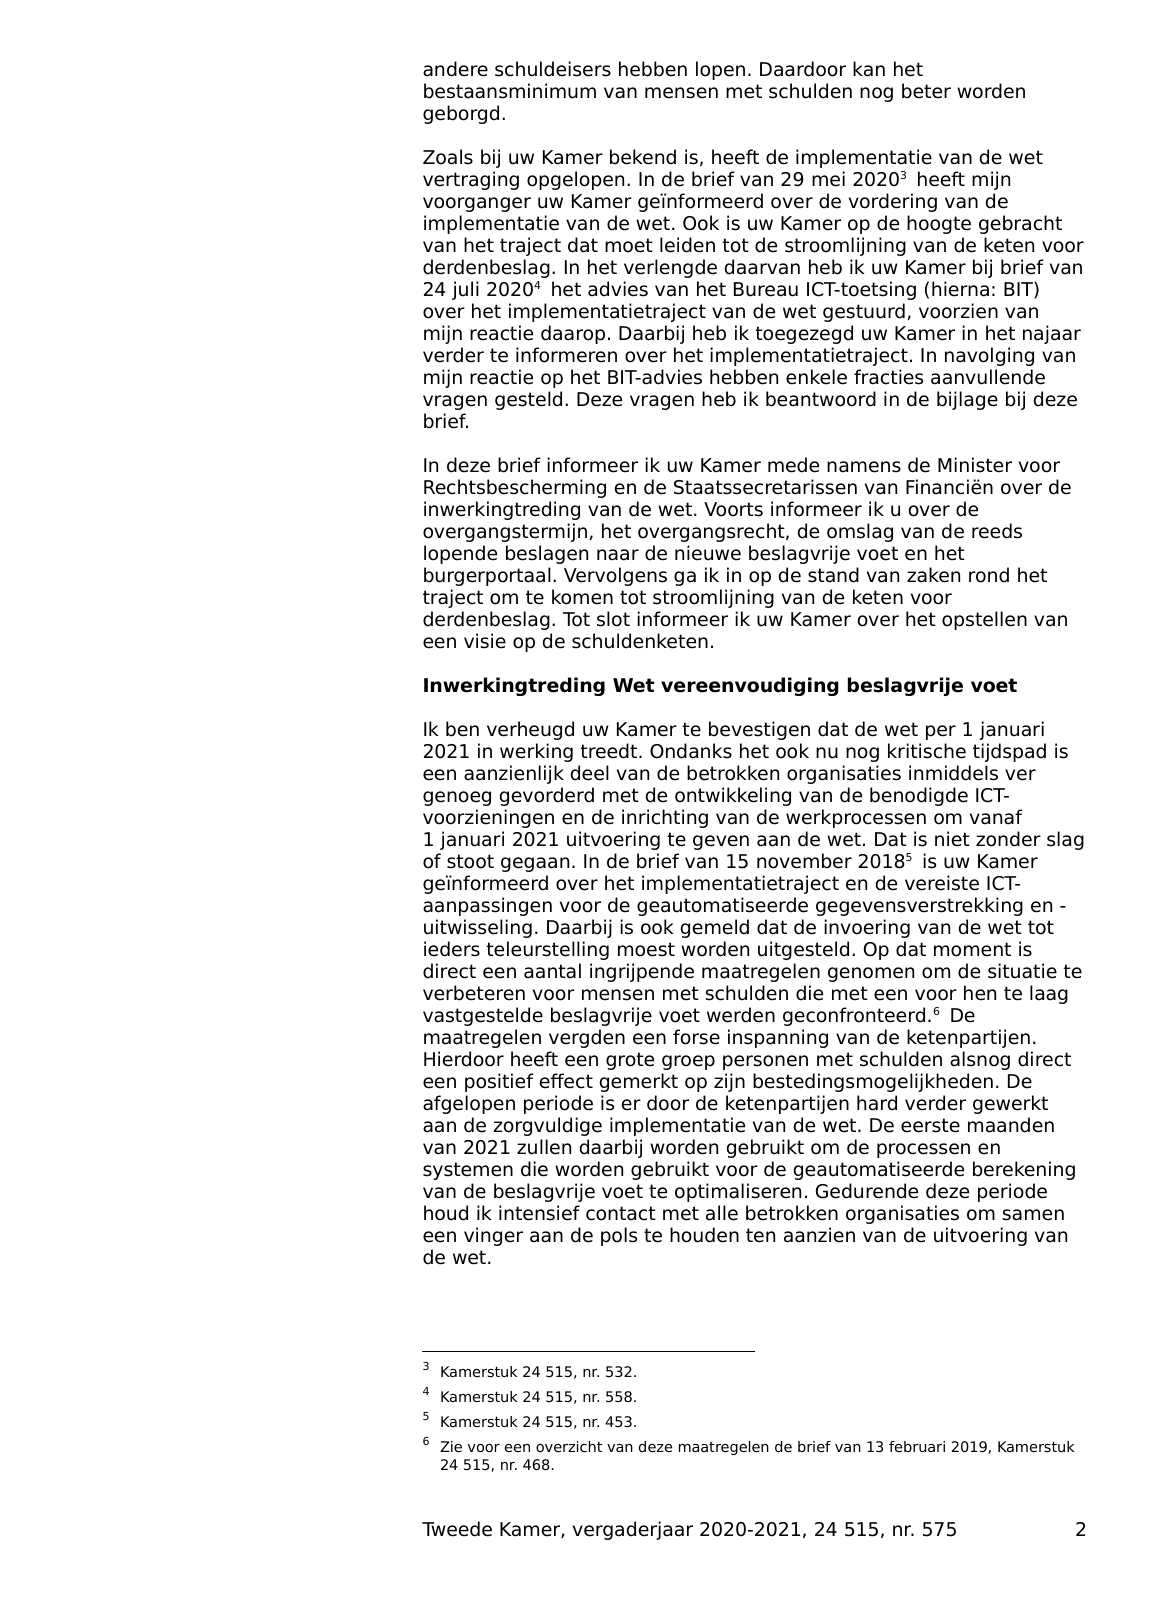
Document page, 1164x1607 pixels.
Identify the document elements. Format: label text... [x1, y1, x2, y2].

text In deze brief informeer ik uw Kamer mede namens de Minister voor Rechtsbescherming en de Staatssecretarissen van Financiën over de inwerkingtreding van de wet. Voorts informeer ik u over de overgangstermijn, het overgangsrecht, de omslag van de reeds lopende beslagen naar de nieuwe beslagvrije voet en het burgerportaal. Vervolgens ga ik in op de stand van zaken rond het traject om te komen tot stroomlijning van de keten voor derdenbeslag. Tot slot informeer ik uw Kamer over het opstellen van een visie op de schuldenketen. [422, 455, 1087, 653]
text andere schuldeisers hebben lopen. Daardoor kan het bestaansminimum van mensen met schulden nog beter worden geborgd. [422, 59, 1087, 125]
text Kamerstuk 24 515, nr. 453. [422, 1410, 1087, 1432]
text Kamerstuk 24 515, nr. 532. [422, 1360, 1087, 1382]
text Kamerstuk 24 515, nr. 558. [422, 1385, 1087, 1407]
text Zoals bij uw Kamer bekend is, heeft de implementatie van de wet vertraging opgelopen. In de brief van 29 mei 2020 heeft mijn voorganger uw Kamer geïnformeerd over de vordering van de implementatie van de wet. Ook is uw Kamer op de hoogte gebracht van het traject dat moet leiden tot de stroomlijning van de keten voor derdenbeslag. In het verlengde daarvan heb ik uw Kamer bij brief van 24 juli 2020 het advies van het Bureau ICT-toetsing (hierna: BIT) over het implementatietraject van de wet gestuurd, voorzien van mijn reactie daarop. Daarbij heb ik toegezegd uw Kamer in het najaar verder te informeren over het implementatietraject. In navolging van mijn reactie op het BIT-advies hebben enkele fracties aanvullende vragen gesteld. Deze vragen heb ik beantwoord in de bijlage bij deze brief. [422, 147, 1087, 433]
text Ik ben verheugd uw Kamer te bevestigen dat de wet per 1 januari 2021 in werking treedt. Ondanks het ook nu nog kritische tijdspad is een aanzienlijk deel van de betrokken organisaties inmiddels ver genoeg gevorderd met de ontwikkeling van de benodigde ICT-voorzieningen en de inrichting van de werkprocessen om vanaf 1 januari 2021 uitvoering te geven aan de wet. Dat is niet zonder slag of stoot gegaan. In de brief van 15 november 2018 is uw Kamer geïnformeerd over het implementatietraject en de vereiste ICT-aanpassingen voor de geautomatiseerde gegevensverstrekking en -uitwisseling. Daarbij is ook gemeld dat de invoering van de wet tot ieders teleurstelling moest worden uitgesteld. Op dat moment is direct een aantal ingrijpende maatregelen genomen om de situatie te verbeteren voor mensen met schulden die met een voor hen te laag vastgestelde beslagvrije voet werden geconfronteerd. De maatregelen vergden een forse inspanning van de ketenpartijen. Hierdoor heeft een grote groep personen met schulden alsnog direct een positief effect gemerkt op zijn bestedingsmogelijkheden. De afgelopen periode is er door de ketenpartijen hard verder gewerkt aan de zorgvuldige implementatie van de wet. De eerste maanden van 2021 zullen daarbij worden gebruikt om de processen en systemen die worden gebruikt voor de geautomatiseerde berekening van de beslagvrije voet te optimaliseren. Gedurende deze periode houd ik intensief contact met alle betrokken organisaties om samen een vinger aan de pols te houden ten aanzien van de uitvoering van de wet. [422, 719, 1087, 1269]
subtitle Inwerkingtreding Wet vereenvoudiging beslagvrije voet [422, 675, 1087, 697]
text Zie voor een overzicht van deze maatregelen de brief van 13 februari 2019, Kamerstuk 24 515, nr. 468. [422, 1435, 1087, 1474]
